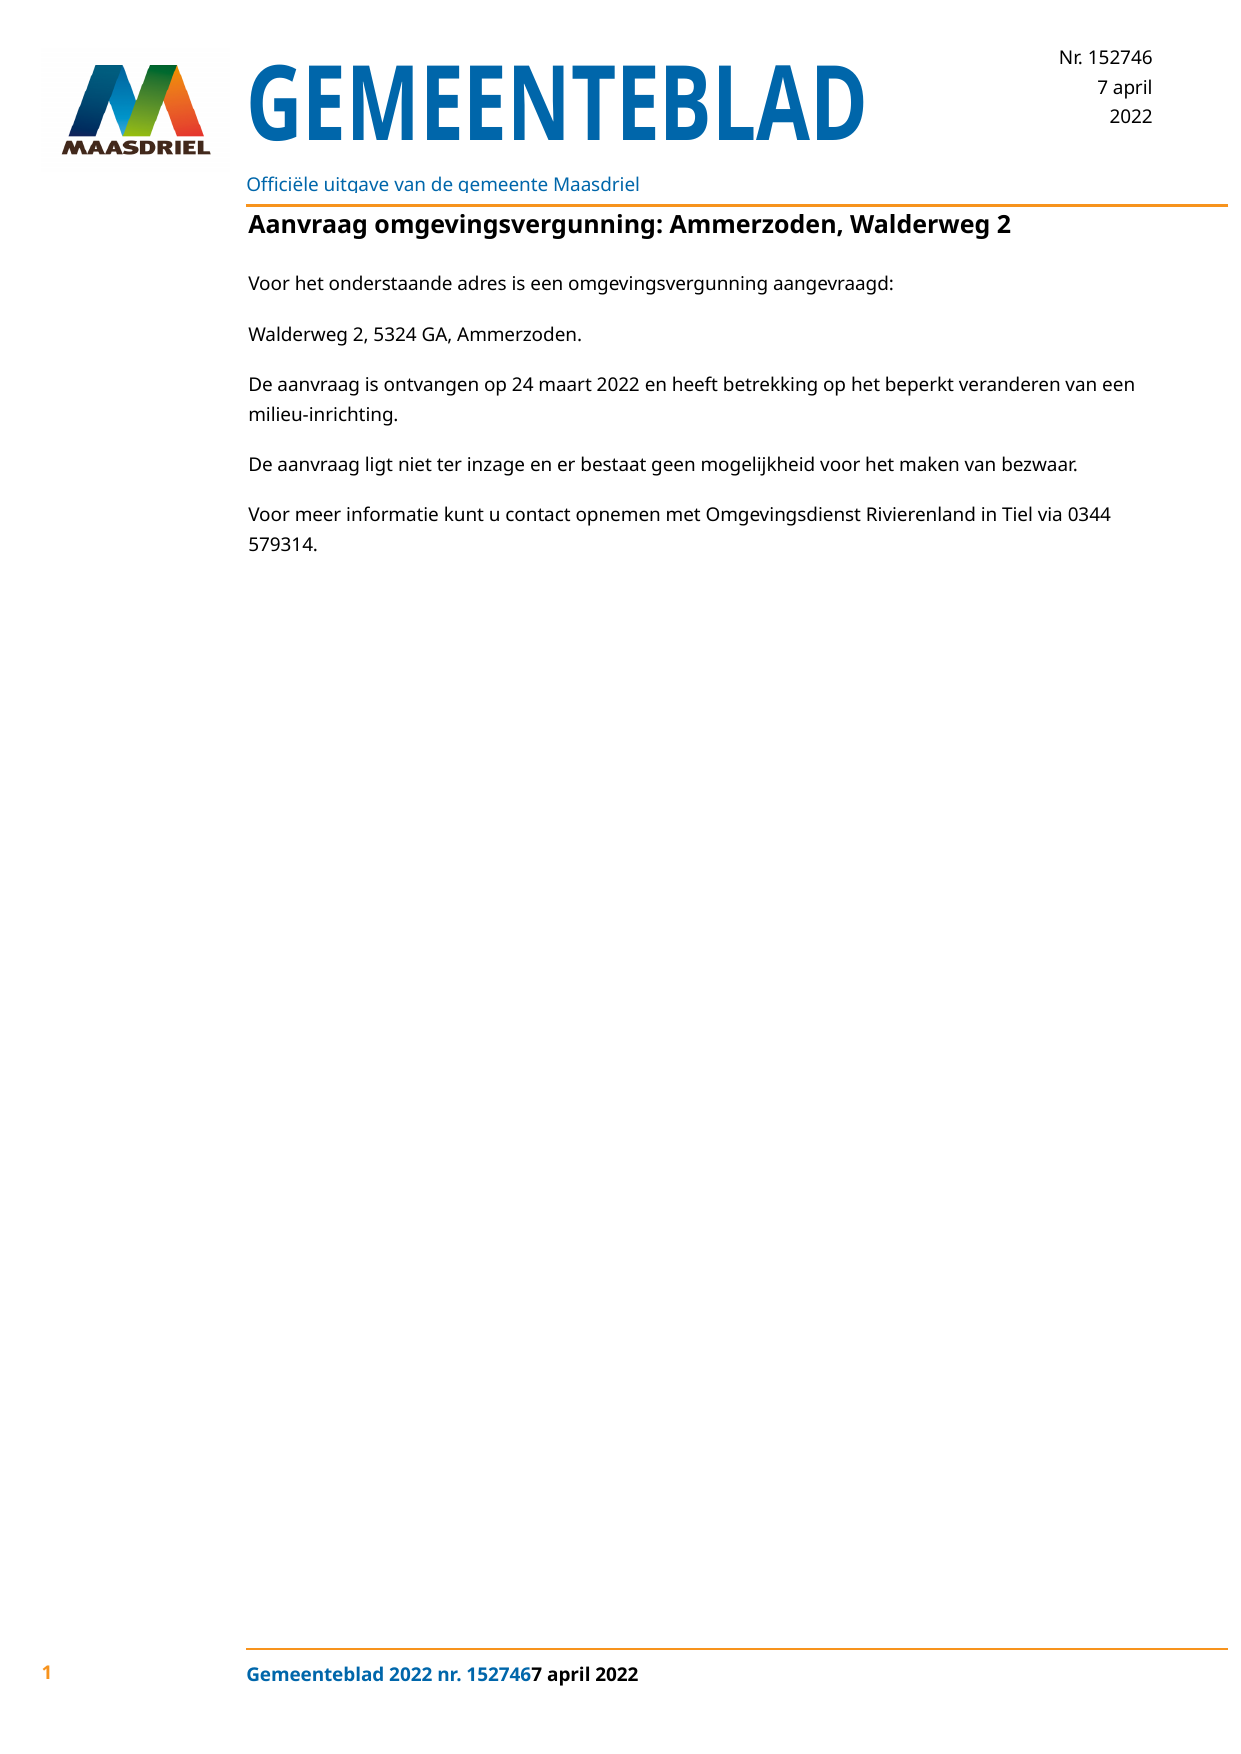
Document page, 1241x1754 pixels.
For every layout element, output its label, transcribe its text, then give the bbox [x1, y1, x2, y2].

text Voor het onderstaande adres is een omgevingsvergunning aangevraagd: [248, 270, 1152, 296]
text Walderweg 2, 5324 GA, Ammerzoden. [248, 321, 1152, 346]
text De aanvraag is ontvangen op 24 maart 2022 en heeft betrekking op het beperkt veranderen van een milieu-inrichting. [248, 371, 1152, 426]
text Aanvraag omgevingsvergunning: Ammerzoden, Walderweg 2 [248, 207, 1152, 241]
text De aanvraag ligt niet ter inzage en er bestaat geen mogelijkheid voor het maken van bezwaar. [248, 451, 1152, 477]
text Voor meer informatie kunt u contact opnemen met Omgevingsdienst Rivierenland in Tiel via 0344 579314. [248, 502, 1152, 557]
picture [41, 47, 231, 172]
